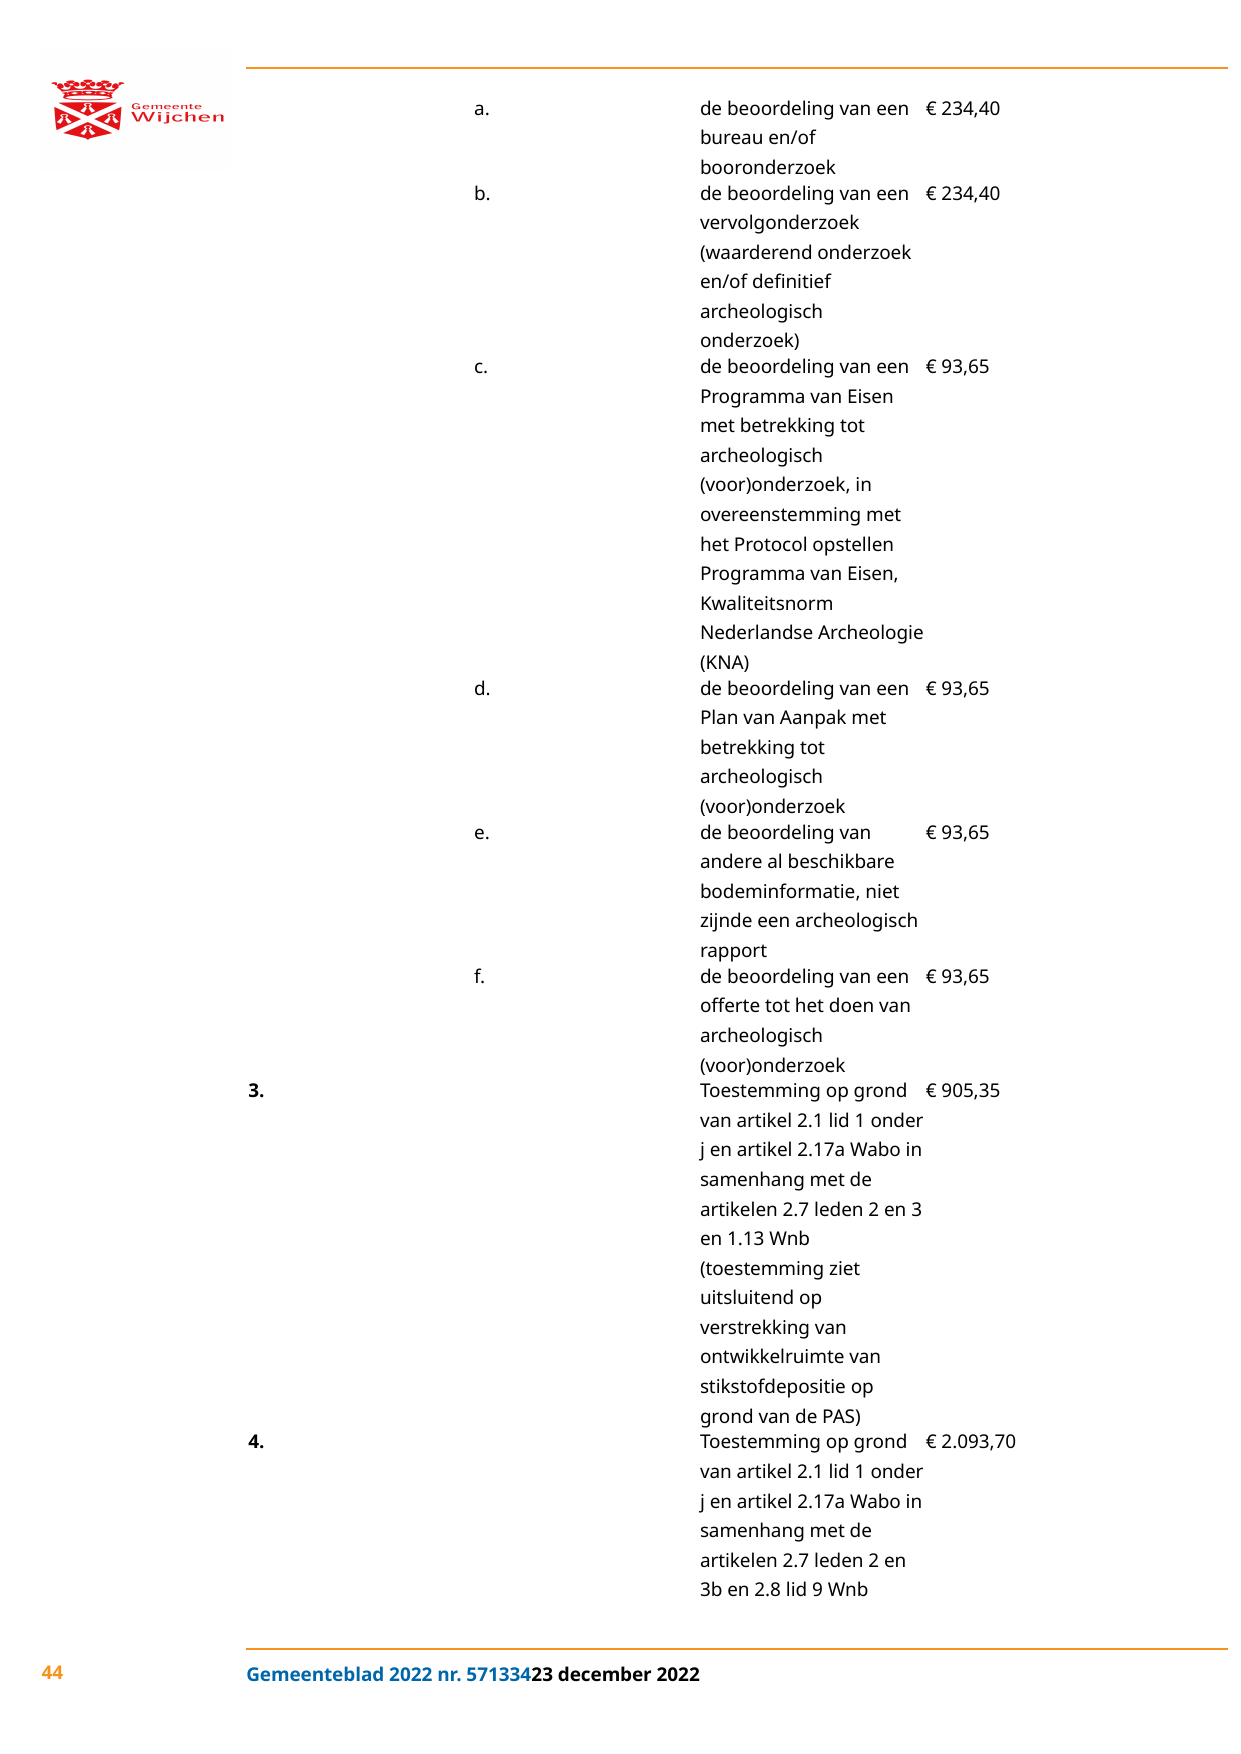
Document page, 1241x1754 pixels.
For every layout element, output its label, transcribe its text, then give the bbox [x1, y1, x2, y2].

table_cell b. [474, 180, 700, 353]
table_cell e. [474, 819, 700, 963]
table_cell [248, 819, 474, 963]
table_cell € 234,40 [926, 95, 1152, 180]
table_cell f. [474, 963, 700, 1077]
table_cell € 93,65 [926, 963, 1152, 1077]
table_cell € 905,35 [926, 1078, 1152, 1429]
table_cell de beoordeling van een Programma van Eisen met betrekking tot archeologisch (voor)onderzoek, in overeenstemming met het Protocol opstellen Programma van Eisen, Kwaliteitsnorm Nederlandse Archeologie (KNA) [700, 353, 926, 675]
table_cell € 93,65 [926, 675, 1152, 819]
table_cell [248, 963, 474, 1077]
table_cell 3. [248, 1078, 474, 1429]
table_cell [248, 180, 474, 353]
table_cell de beoordeling van een bureau en/of booronderzoek [700, 95, 926, 180]
table_cell [248, 675, 474, 819]
table_cell de beoordeling van een Plan van Aanpak met betrekking tot archeologisch (voor)onderzoek [700, 675, 926, 819]
picture [41, 47, 231, 172]
table_cell de beoordeling van andere al beschikbare bodeminformatie, niet zijnde een archeologisch rapport [700, 819, 926, 963]
table_cell [474, 1078, 700, 1429]
table_cell de beoordeling van een offerte tot het doen van archeologisch (voor)onderzoek [700, 963, 926, 1077]
table_cell Toestemming op grond van artikel 2.1 lid 1 onder j en artikel 2.17a Wabo in samenhang met de artikelen 2.7 leden 2 en 3 en 1.13 Wnb (toestemming ziet uitsluitend op verstrekking van ontwikkelruimte van stikstofdepositie op grond van de PAS) [700, 1078, 926, 1429]
table_cell [248, 353, 474, 675]
table_cell Toestemming op grond van artikel 2.1 lid 1 onder j en artikel 2.17a Wabo in samenhang met de artikelen 2.7 leden 2 en 3b en 2.8 lid 9 Wnb [700, 1429, 926, 1602]
table_cell d. [474, 675, 700, 819]
table_cell € 234,40 [926, 180, 1152, 353]
table_cell de beoordeling van een vervolgonderzoek (waarderend onderzoek en/of definitief archeologisch onderzoek) [700, 180, 926, 353]
table_cell € 93,65 [926, 353, 1152, 675]
table_cell [248, 95, 474, 180]
table_cell [474, 1429, 700, 1602]
table_cell € 93,65 [926, 819, 1152, 963]
table_cell 4. [248, 1429, 474, 1602]
table_cell a. [474, 95, 700, 180]
table_cell € 2.093,70 [926, 1429, 1152, 1602]
table_cell c. [474, 353, 700, 675]
